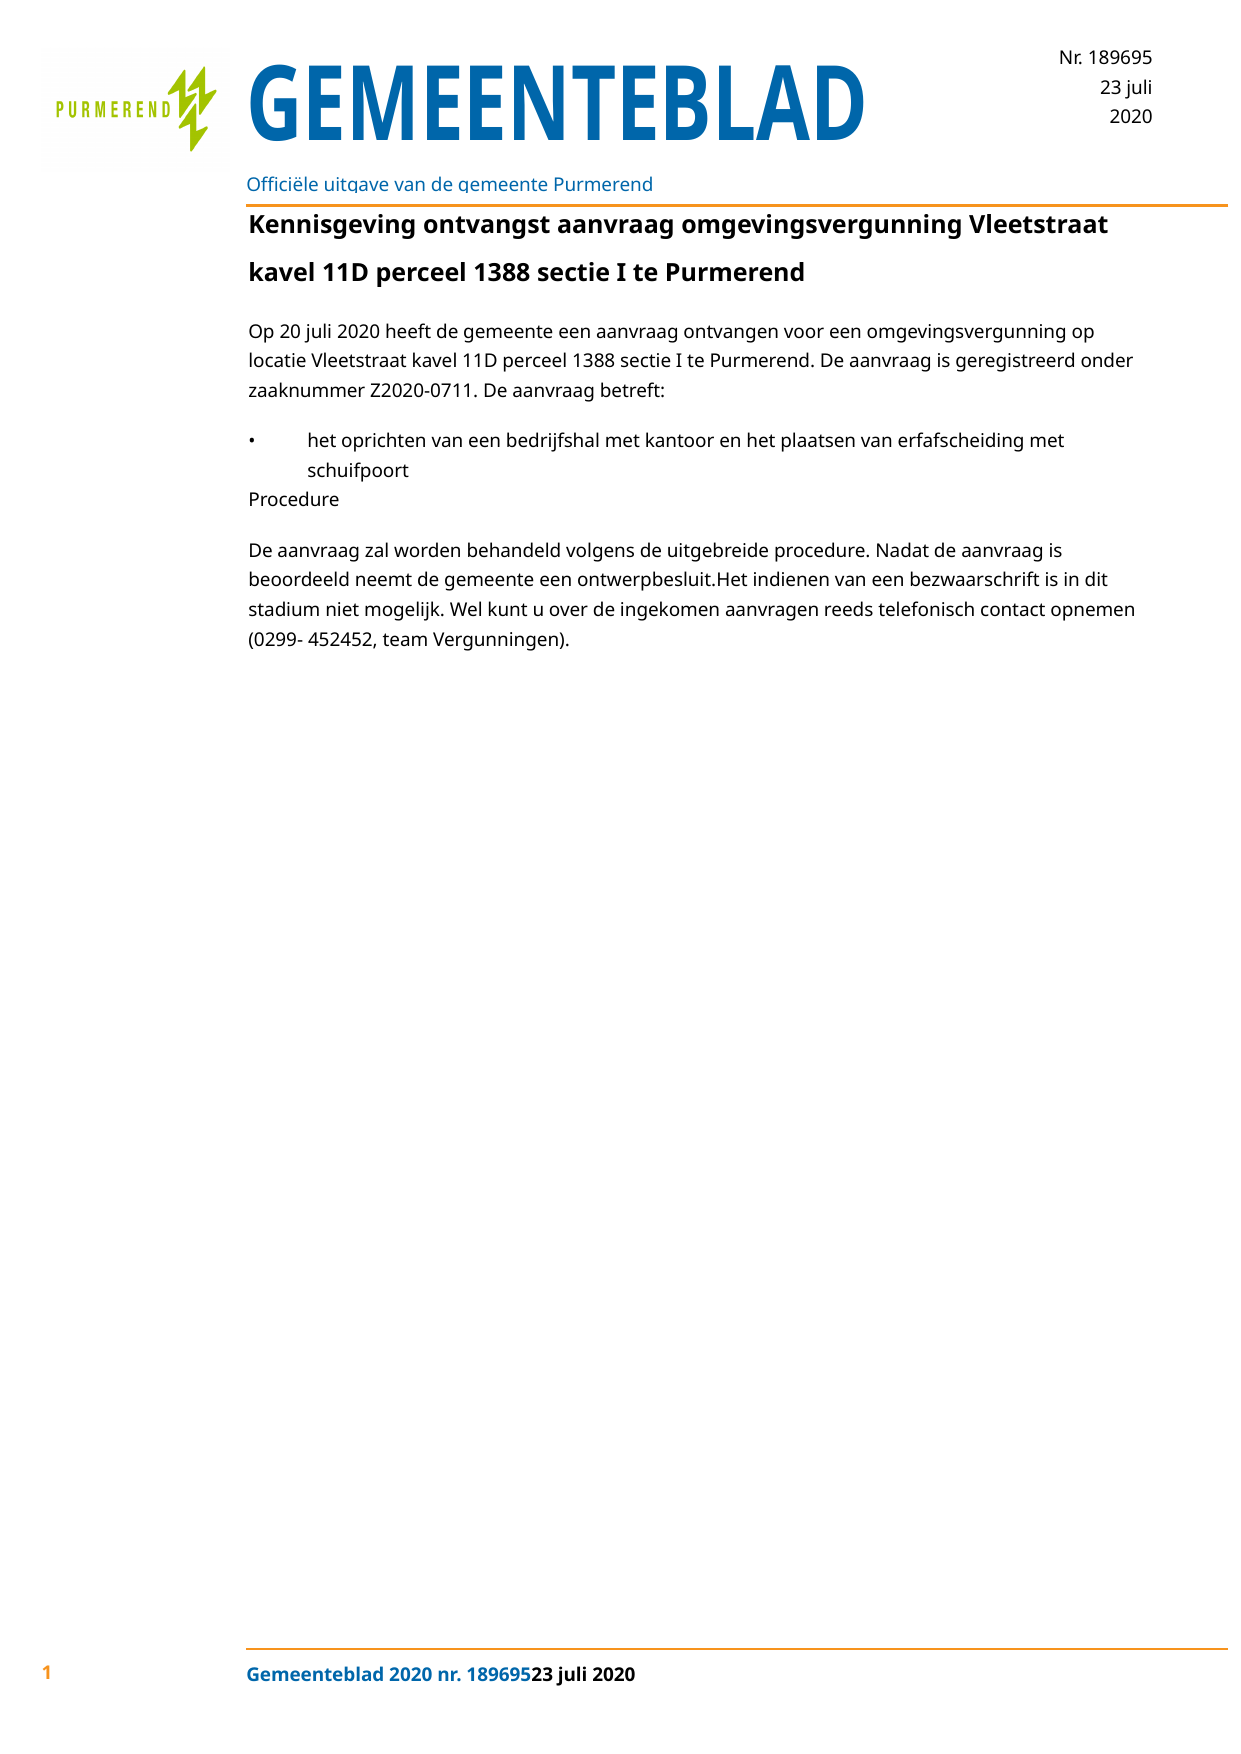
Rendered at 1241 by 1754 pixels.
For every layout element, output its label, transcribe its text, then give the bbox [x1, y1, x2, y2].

picture [41, 47, 231, 172]
text Kennisgeving ontvangst aanvraag omgevingsvergunning Vleetstraat kavel 11D perceel 1388 sectie I te Purmerend [248, 207, 1152, 288]
text De aanvraag zal worden behandeld volgens de uitgebreide procedure. Nadat de aanvraag is beoordeeld neemt de gemeente een ontwerpbesluit.Het indienen van een bezwaarschrift is in dit stadium niet mogelijk. Wel kunt u over de ingekomen aanvragen reeds telefonisch contact opnemen (0299- 452452, team Vergunningen). [248, 537, 1152, 652]
list het oprichten van een bedrijfshal met kantoor en het plaatsen van erfafscheiding met schuifpoort [248, 427, 1152, 483]
text Procedure [248, 487, 1152, 512]
text Op 20 juli 2020 heeft de gemeente een aanvraag ontvangen voor een omgevingsvergunning op locatie Vleetstraat kavel 11D perceel 1388 sectie I te Purmerend. De aanvraag is geregistreerd onder zaaknummer Z2020-0711. De aanvraag betreft: [248, 318, 1152, 403]
